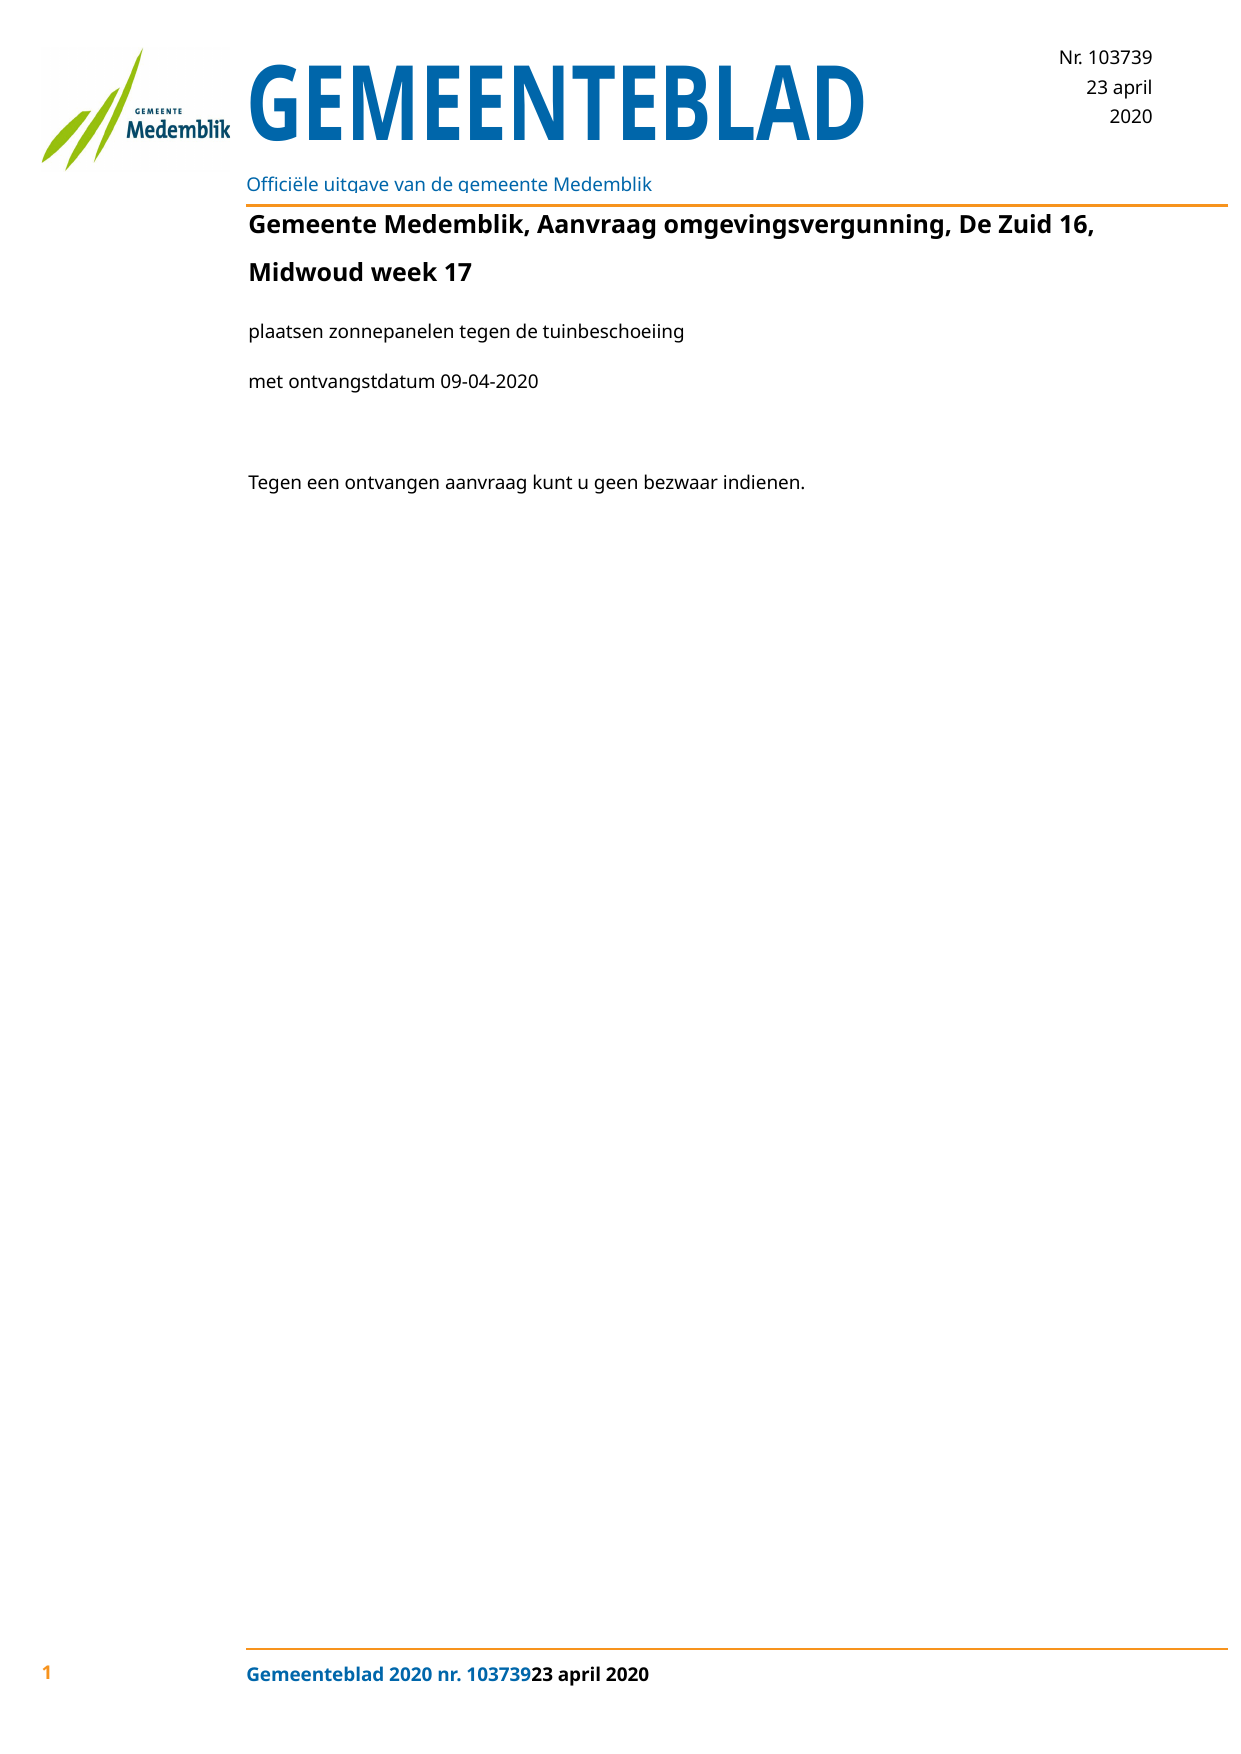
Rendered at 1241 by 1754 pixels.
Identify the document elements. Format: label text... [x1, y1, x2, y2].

text Gemeente Medemblik, Aanvraag omgevingsvergunning, De Zuid 16, Midwoud week 17 [248, 207, 1152, 288]
text plaatsen zonnepanelen tegen de tuinbeschoeiing [248, 318, 1152, 344]
text Tegen een ontvangen aanvraag kunt u geen bezwaar indienen. [248, 469, 1152, 495]
text met ontvangstdatum 09-04-2020 [248, 368, 1152, 394]
picture [41, 47, 231, 172]
